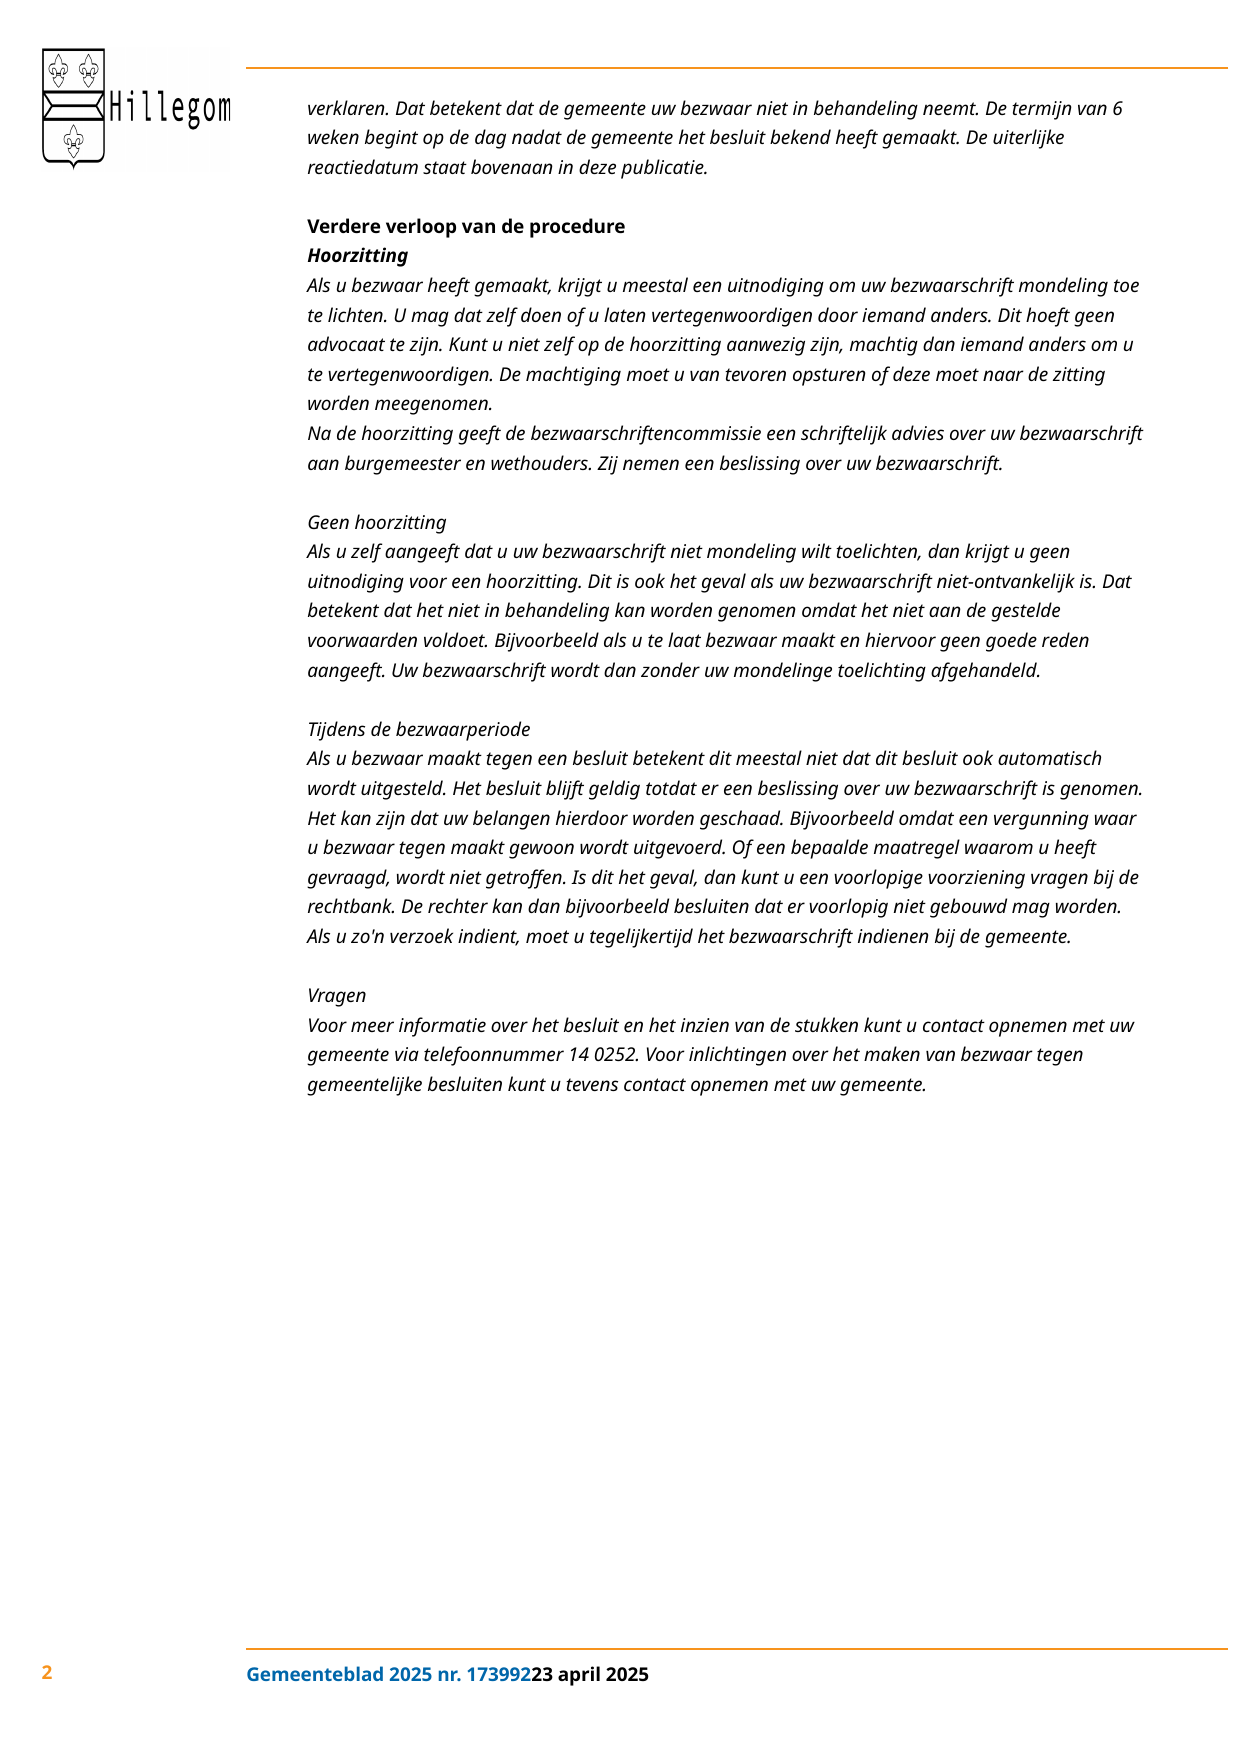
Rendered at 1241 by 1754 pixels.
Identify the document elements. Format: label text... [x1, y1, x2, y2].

list Als u zelf aangeeft dat u uw bezwaarschrift niet mondeling wilt toelichten, dan krijgt u geen uitnodiging voor een hoorzitting. Dit is ook het geval als uw bezwaarschrift niet-ontvankelijk is. Dat betekent dat het niet in behandeling kan worden genomen omdat het niet aan de gestelde voorwaarden voldoet. Bijvoorbeeld als u te laat bezwaar maakt en hiervoor geen goede reden aangeeft. Uw bezwaarschrift wordt dan zonder uw mondelinge toelichting afgehandeld. [248, 538, 1152, 683]
list Na de hoorzitting geeft de bezwaarschriftencommissie een schriftelijk advies over uw bezwaarschrift aan burgemeester en wethouders. Zij nemen een beslissing over uw bezwaarschrift. [248, 420, 1152, 476]
list Als u bezwaar maakt tegen een besluit betekent dit meestal niet dat dit besluit ook automatisch wordt uitgesteld. Het besluit blijft geldig totdat er een beslissing over uw bezwaarschrift is genomen. Het kan zijn dat uw belangen hierdoor worden geschaad. Bijvoorbeeld omdat een vergunning waar u bezwaar tegen maakt gewoon wordt uitgevoerd. Of een bepaalde maatregel waarom u heeft gevraagd, wordt niet getroffen. Is dit het geval, dan kunt u een voorlopige voorziening vragen bij de rechtbank. De rechter kan dan bijvoorbeeld besluiten dat er voorlopig niet gebouwd mag worden. Als u zo'n verzoek indient, moet u tegelijkertijd het bezwaarschrift indienen bij de gemeente. [248, 746, 1152, 949]
list verklaren. Dat betekent dat de gemeente uw bezwaar niet in behandeling neemt. De termijn van 6 weken begint op de dag nadat de gemeente het besluit bekend heeft gemaakt. De uiterlijke reactiedatum staat bovenaan in deze publicatie. [248, 95, 1152, 180]
list Verdere verloop van de procedure [248, 213, 1152, 239]
list Voor meer informatie over het besluit en het inzien van de stukken kunt u contact opnemen met uw gemeente via telefoonnummer 14 0252. Voor inlichtingen over het maken van bezwaar tegen gemeentelijke besluiten kunt u tevens contact opnemen met uw gemeente. [248, 1012, 1152, 1097]
list Hoorzitting [248, 243, 1152, 268]
list Vragen [248, 982, 1152, 1008]
picture [41, 47, 231, 172]
list Geen hoorzitting [248, 509, 1152, 535]
list Tijdens de bezwaarperiode [248, 716, 1152, 742]
list Als u bezwaar heeft gemaakt, krijgt u meestal een uitnodiging om uw bezwaarschrift mondeling toe te lichten. U mag dat zelf doen of u laten vertegenwoordigen door iemand anders. Dit hoeft geen advocaat te zijn. Kunt u niet zelf op de hoorzitting aanwezig zijn, machtig dan iemand anders om u te vertegenwoordigen. De machtiging moet u van tevoren opsturen of deze moet naar de zitting worden meegenomen. [248, 272, 1152, 416]
